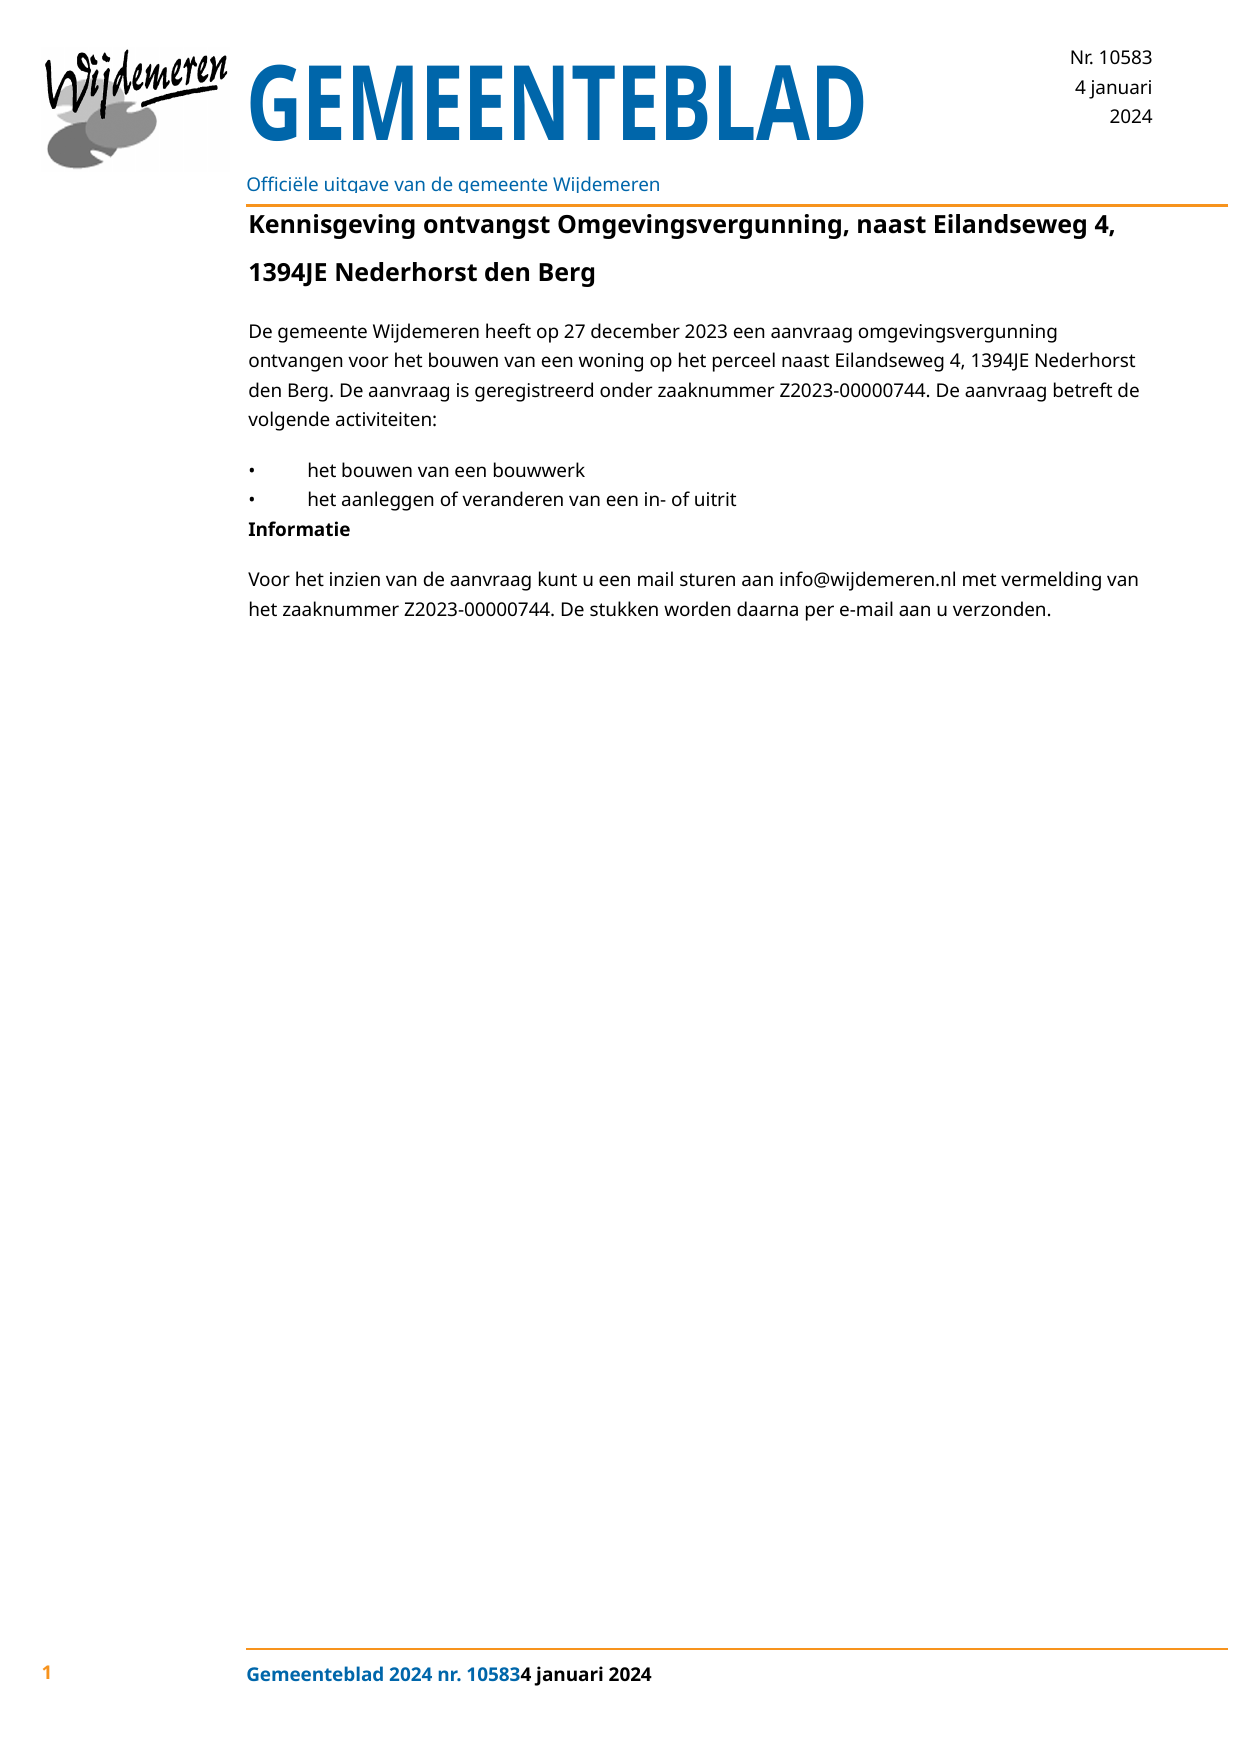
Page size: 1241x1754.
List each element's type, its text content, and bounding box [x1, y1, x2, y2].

list het bouwen van een bouwwerk [248, 457, 1152, 483]
text Informatie [248, 516, 1152, 542]
list het aanleggen of veranderen van een in- of uitrit [248, 487, 1152, 512]
text De gemeente Wijdemeren heeft op 27 december 2023 een aanvraag omgevingsvergunning ontvangen voor het bouwen van een woning op het perceel naast Eilandseweg 4, 1394JE Nederhorst den Berg. De aanvraag is geregistreerd onder zaaknummer Z2023-00000744. De aanvraag betreft de volgende activiteiten: [248, 318, 1152, 432]
picture [41, 47, 231, 172]
text Kennisgeving ontvangst Omgevingsvergunning, naast Eilandseweg 4, 1394JE Nederhorst den Berg [248, 207, 1152, 288]
text Voor het inzien van de aanvraag kunt u een mail sturen aan info@wijdemeren.nl met vermelding van het zaaknummer Z2023-00000744. De stukken worden daarna per e-mail aan u verzonden. [248, 567, 1152, 622]
